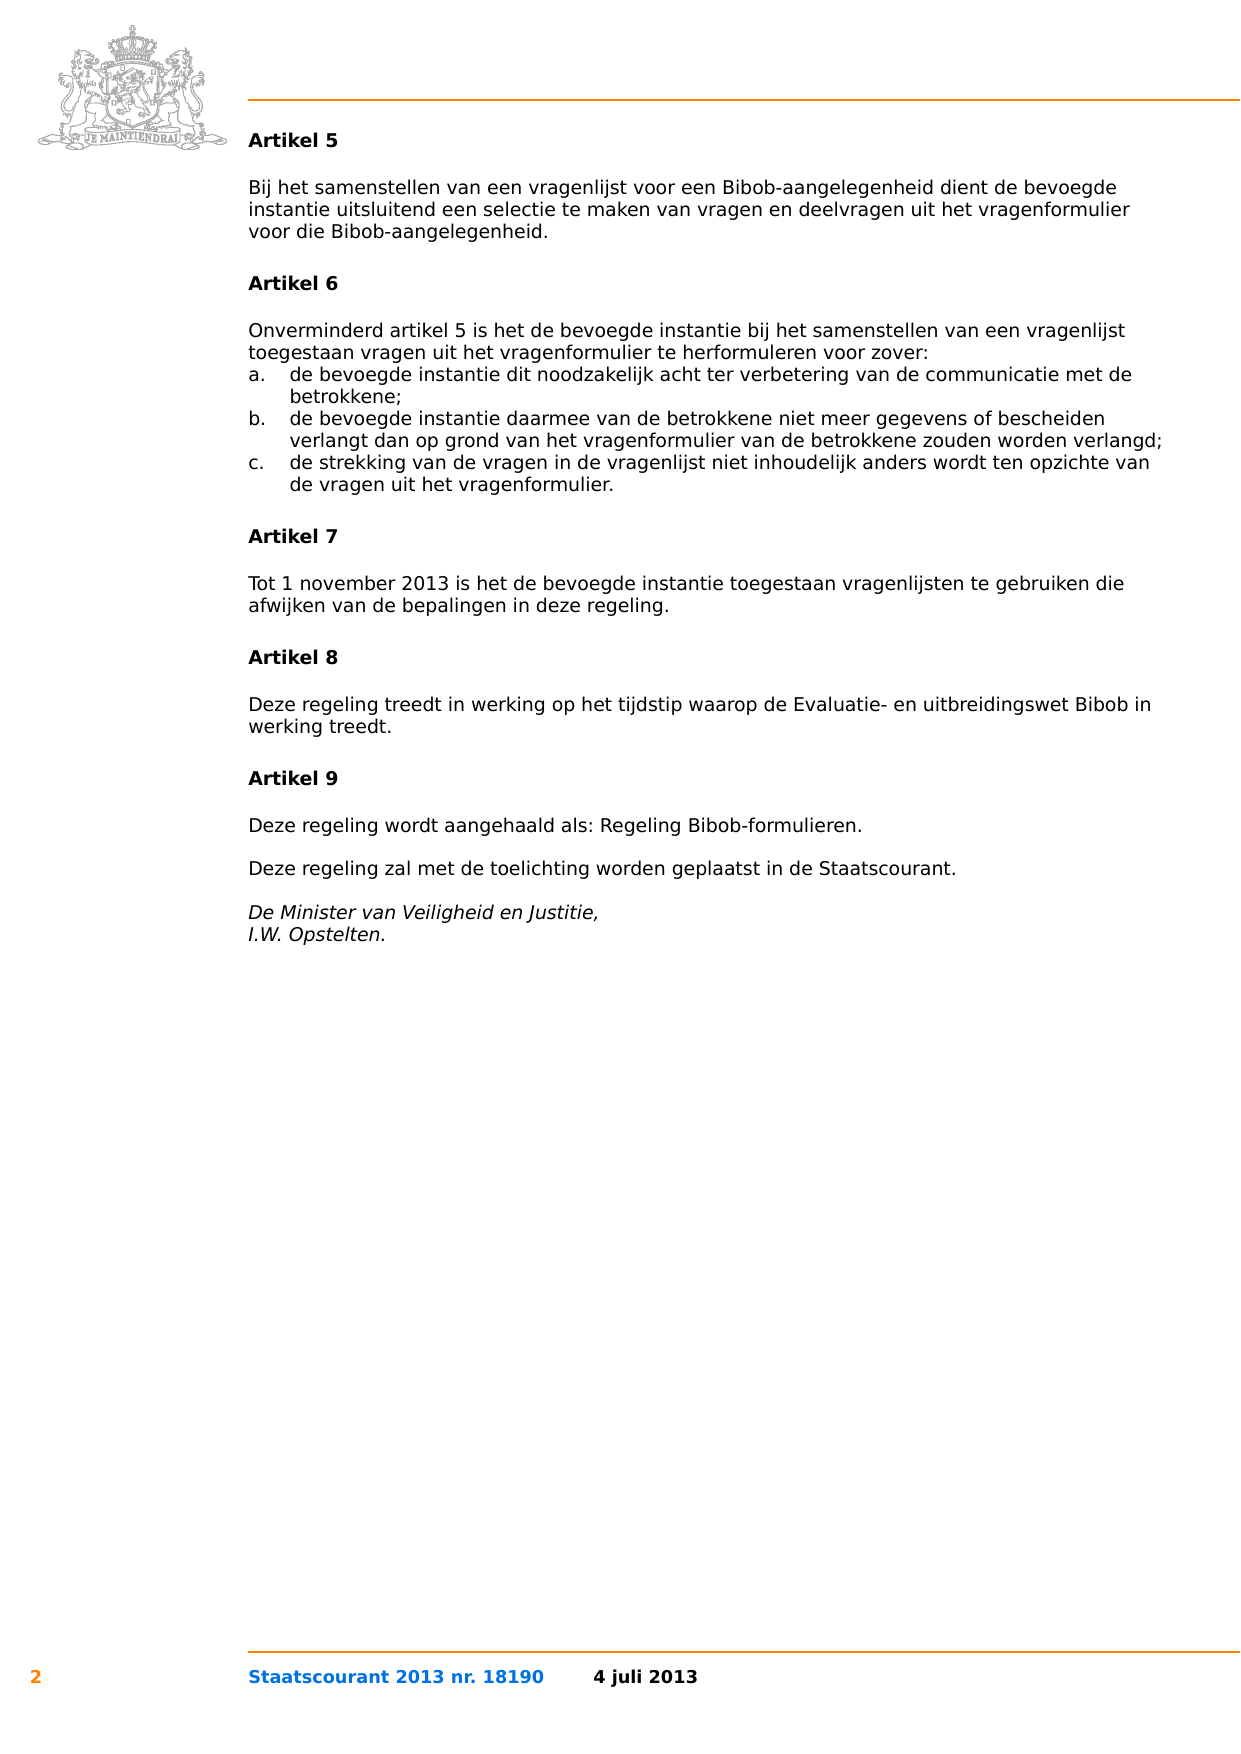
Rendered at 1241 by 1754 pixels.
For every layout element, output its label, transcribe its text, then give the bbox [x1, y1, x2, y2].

text a. de bevoegde instantie dit noodzakelijk acht ter verbetering van de communicatie met de betrokkene; [248, 364, 1163, 408]
text b. de bevoegde instantie daarmee van de betrokkene niet meer gegevens of bescheiden verlangt dan op grond van het vragenformulier van de betrokkene zouden worden verlangd; [248, 408, 1163, 452]
subtitle Artikel 7 [248, 526, 1163, 548]
picture [38, 25, 227, 150]
text Deze regeling zal met de toelichting worden geplaatst in de Staatscourant. [248, 858, 1163, 880]
text Deze regeling wordt aangehaald als: Regeling Bibob-formulieren. [248, 814, 1163, 836]
text Onverminderd artikel 5 is het de bevoegde instantie bij het samenstellen van een vragenlijst toegestaan vragen uit het vragenformulier te herformuleren voor zover: [248, 320, 1163, 364]
subtitle Artikel 6 [248, 273, 1163, 295]
text Bij het samenstellen van een vragenlijst voor een Bibob-aangelegenheid dient de bevoegde instantie uitsluitend een selectie te maken van vragen en deelvragen uit het vragenformulier voor die Bibob-aangelegenheid. [248, 177, 1163, 243]
subtitle Artikel 5 [248, 130, 1163, 152]
text c. de strekking van de vragen in de vragenlijst niet inhoudelijk anders wordt ten opzichte van de vragen uit het vragenformulier. [248, 452, 1163, 496]
subtitle Artikel 9 [248, 767, 1163, 789]
text De Minister van Veiligheid en Justitie, I.W. Opstelten. [248, 902, 1163, 946]
text Deze regeling treedt in werking op het tijdstip waarop de Evaluatie- en uitbreidingswet Bibob in werking treedt. [248, 693, 1163, 737]
subtitle Artikel 8 [248, 647, 1163, 668]
text Tot 1 november 2013 is het de bevoegde instantie toegestaan vragenlijsten te gebruiken die afwijken van de bepalingen in deze regeling. [248, 573, 1163, 617]
